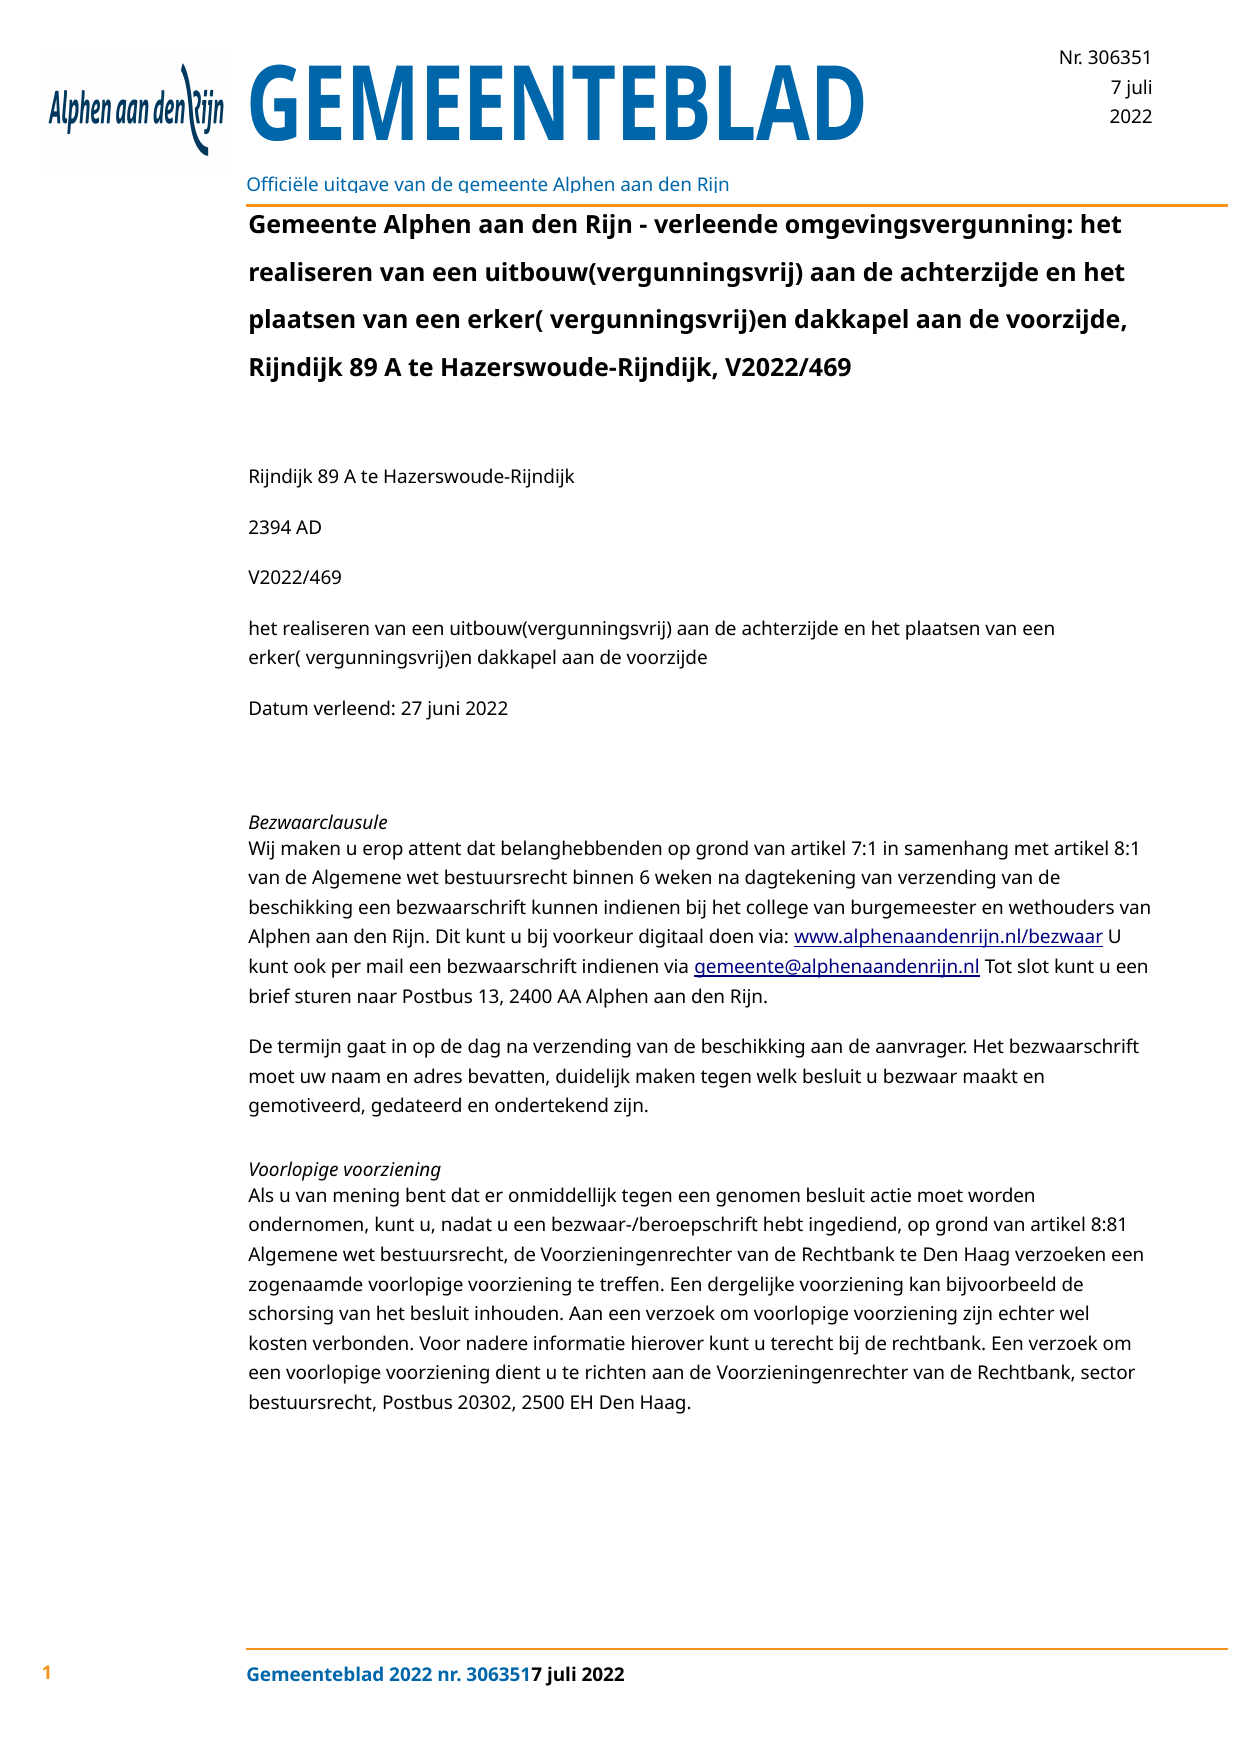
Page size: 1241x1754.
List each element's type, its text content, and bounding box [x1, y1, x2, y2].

text het realiseren van een uitbouw(vergunningsvrij) aan de achterzijde en het plaatsen van een erker( vergunningsvrij)en dakkapel aan de voorzijde [248, 615, 1152, 670]
text Als u van mening bent dat er onmiddellijk tegen een genomen besluit actie moet worden ondernomen, kunt u, nadat u een bezwaar-/beroepschrift hebt ingediend, op grond van artikel 8:81 Algemene wet bestuursrecht, de Voorzieningenrechter van de Rechtbank te Den Haag verzoeken een zogenaamde voorlopige voorziening te treffen. Een dergelijke voorziening kan bijvoorbeeld de schorsing van het besluit inhouden. Aan een verzoek om voorlopige voorziening zijn echter wel kosten verbonden. Voor nadere informatie hierover kunt u terecht bij de rechtbank. Een verzoek om een voorlopige voorziening dient u te richten aan de Voorzieningenrechter van de Rechtbank, sector bestuursrecht, Postbus 20302, 2500 EH Den Haag. [248, 1182, 1152, 1415]
text Voorlopige voorziening [248, 1156, 1152, 1182]
text Rijndijk 89 A te Hazerswoude-Rijndijk [248, 463, 1152, 489]
text Bezwaarclausule [248, 809, 1152, 835]
text Datum verleend: 27 juni 2022 [248, 695, 1152, 721]
text Gemeente Alphen aan den Rijn - verleende omgevingsvergunning: het realiseren van een uitbouw(vergunningsvrij) aan de achterzijde en het plaatsen van een erker( vergunningsvrij)en dakkapel aan de voorzijde, Rijndijk 89 A te Hazerswoude-Rijndijk, V2022/469 [248, 207, 1152, 384]
picture [41, 47, 231, 172]
text 2394 AD [248, 514, 1152, 540]
text Wij maken u erop attent dat belanghebbenden op grond van artikel 7:1 in samenhang met artikel 8:1 van de Algemene wet bestuursrecht binnen 6 weken na dagtekening van verzending van de beschikking een bezwaarschrift kunnen indienen bij het college van burgemeester en wethouders van Alphen aan den Rijn. Dit kunt u bij voorkeur digitaal doen via: www.alphenaandenrijn.nl/bezwaar U kunt ook per mail een bezwaarschrift indienen via gemeente@alphenaandenrijn.nl Tot slot kunt u een brief sturen naar Postbus 13, 2400 AA Alphen aan den Rijn. [248, 835, 1152, 1008]
text De termijn gaat in op de dag na verzending van de beschikking aan de aanvrager. Het bezwaarschrift moet uw naam en adres bevatten, duidelijk maken tegen welk besluit u bezwaar maakt en gemotiveerd, gedateerd en ondertekend zijn. [248, 1033, 1152, 1118]
text V2022/469 [248, 564, 1152, 590]
